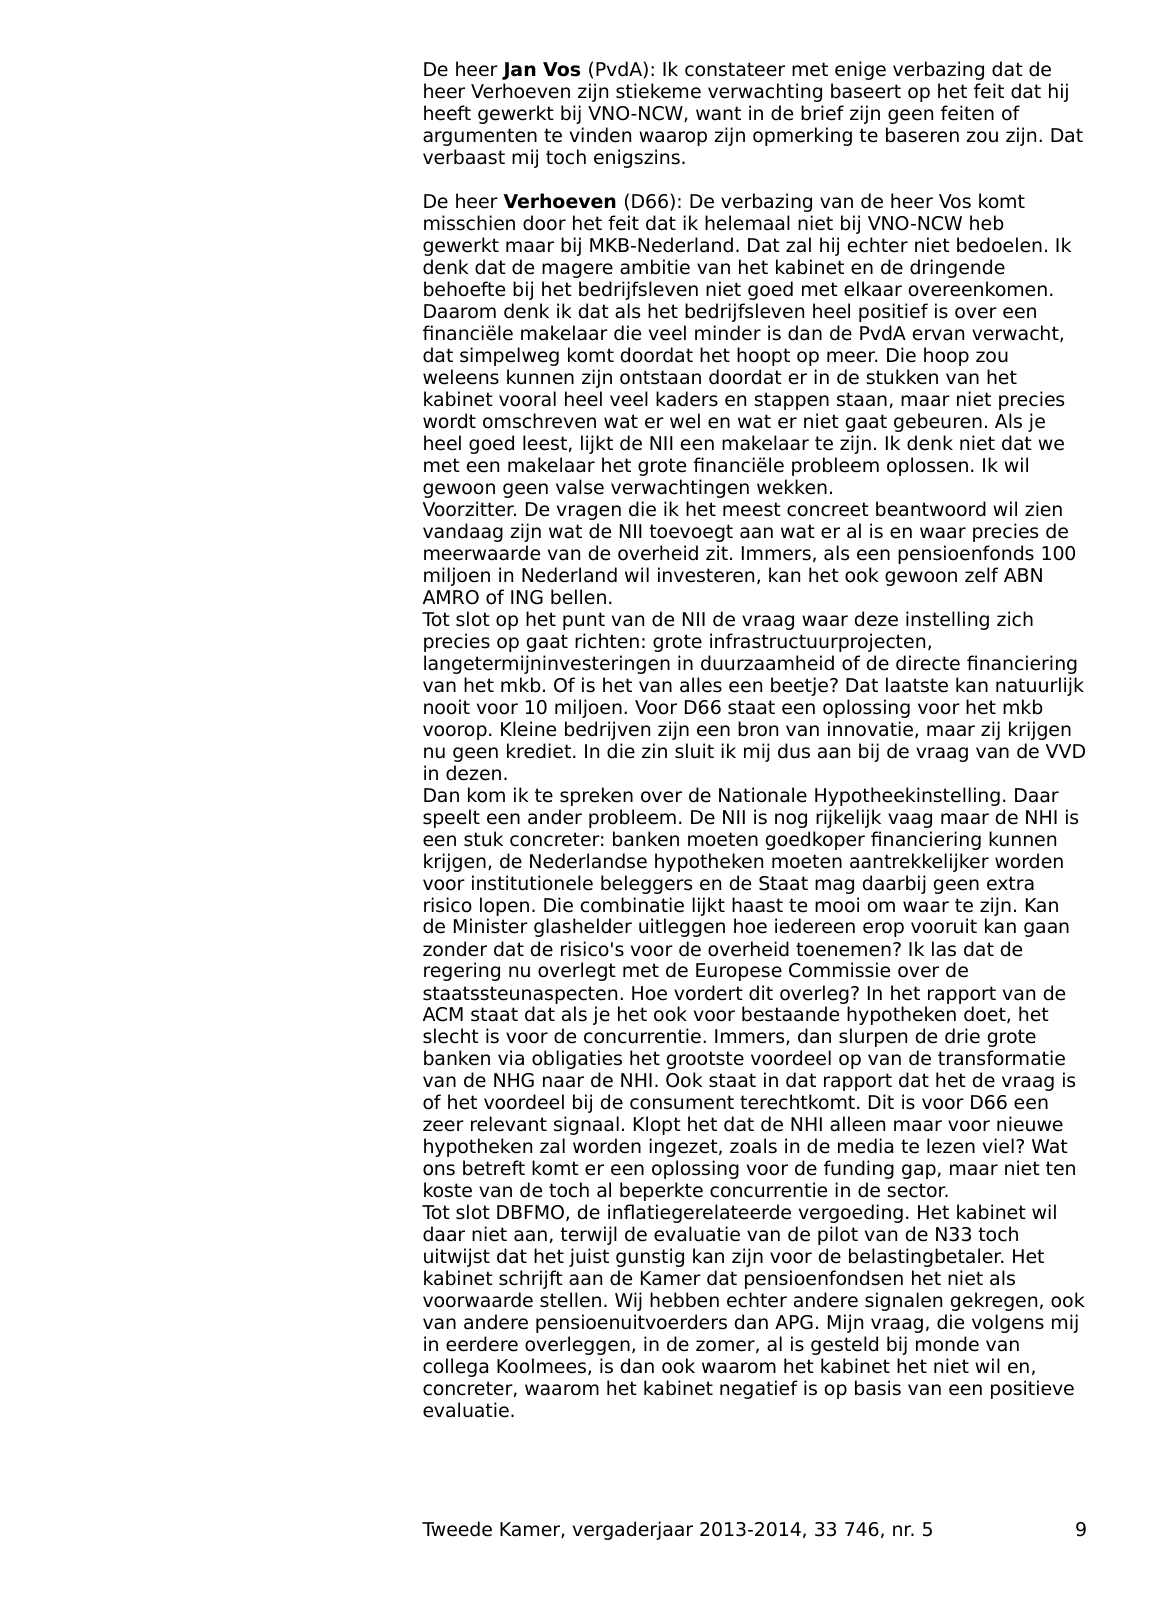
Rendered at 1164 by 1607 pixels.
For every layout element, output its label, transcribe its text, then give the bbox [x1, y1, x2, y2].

text Voorzitter. De vragen die ik het meest concreet beantwoord wil zien vandaag zijn wat de NII toevoegt aan wat er al is en waar precies de meerwaarde van de overheid zit. Immers, als een pensioenfonds 100 miljoen in Nederland wil investeren, kan het ook gewoon zelf ABN AMRO of ING bellen. [422, 499, 1087, 609]
text De heer Jan Vos (PvdA): Ik constateer met enige verbazing dat de heer Verhoeven zijn stiekeme verwachting baseert op het feit dat hij heeft gewerkt bij VNO-NCW, want in de brief zijn geen feiten of argumenten te vinden waarop zijn opmerking te baseren zou zijn. Dat verbaast mij toch enigszins. [422, 59, 1087, 169]
text De heer Verhoeven (D66): De verbazing van de heer Vos komt misschien door het feit dat ik helemaal niet bij VNO-NCW heb gewerkt maar bij MKB-Nederland. Dat zal hij echter niet bedoelen. Ik denk dat de magere ambitie van het kabinet en de dringende behoefte bij het bedrijfsleven niet goed met elkaar overeenkomen. Daarom denk ik dat als het bedrijfsleven heel positief is over een financiële makelaar die veel minder is dan de PvdA ervan verwacht, dat simpelweg komt doordat het hoopt op meer. Die hoop zou weleens kunnen zijn ontstaan doordat er in de stukken van het kabinet vooral heel veel kaders en stappen staan, maar niet precies wordt omschreven wat er wel en wat er niet gaat gebeuren. Als je heel goed leest, lijkt de NII een makelaar te zijn. Ik denk niet dat we met een makelaar het grote financiële probleem oplossen. Ik wil gewoon geen valse verwachtingen wekken. [422, 191, 1087, 499]
text Tot slot DBFMO, de inflatiegerelateerde vergoeding. Het kabinet wil daar niet aan, terwijl de evaluatie van de pilot van de N33 toch uitwijst dat het juist gunstig kan zijn voor de belastingbetaler. Het kabinet schrijft aan de Kamer dat pensioenfondsen het niet als voorwaarde stellen. Wij hebben echter andere signalen gekregen, ook van andere pensioenuitvoerders dan APG. Mijn vraag, die volgens mij in eerdere overleggen, in de zomer, al is gesteld bij monde van collega Koolmees, is dan ook waarom het kabinet het niet wil en, concreter, waarom het kabinet negatief is op basis van een positieve evaluatie. [422, 1202, 1087, 1422]
text Tot slot op het punt van de NII de vraag waar deze instelling zich precies op gaat richten: grote infrastructuurprojecten, langetermijninvesteringen in duurzaamheid of de directe financiering van het mkb. Of is het van alles een beetje? Dat laatste kan natuurlijk nooit voor 10 miljoen. Voor D66 staat een oplossing voor het mkb voorop. Kleine bedrijven zijn een bron van innovatie, maar zij krijgen nu geen krediet. In die zin sluit ik mij dus aan bij de vraag van de VVD in dezen. [422, 609, 1087, 784]
text Dan kom ik te spreken over de Nationale Hypotheekinstelling. Daar speelt een ander probleem. De NII is nog rijkelijk vaag maar de NHI is een stuk concreter: banken moeten goedkoper financiering kunnen krijgen, de Nederlandse hypotheken moeten aantrekkelijker worden voor institutionele beleggers en de Staat mag daarbij geen extra risico lopen. Die combinatie lijkt haast te mooi om waar te zijn. Kan de Minister glashelder uitleggen hoe iedereen erop vooruit kan gaan zonder dat de risico's voor de overheid toenemen? Ik las dat de regering nu overlegt met de Europese Commissie over de staatssteunaspecten. Hoe vordert dit overleg? In het rapport van de ACM staat dat als je het ook voor bestaande hypotheken doet, het slecht is voor de concurrentie. Immers, dan slurpen de drie grote banken via obligaties het grootste voordeel op van de transformatie van de NHG naar de NHI. Ook staat in dat rapport dat het de vraag is of het voordeel bij de consument terechtkomt. Dit is voor D66 een zeer relevant signaal. Klopt het dat de NHI alleen maar voor nieuwe hypotheken zal worden ingezet, zoals in de media te lezen viel? Wat ons betreft komt er een oplossing voor de funding gap, maar niet ten koste van de toch al beperkte concurrentie in de sector. [422, 784, 1087, 1202]
